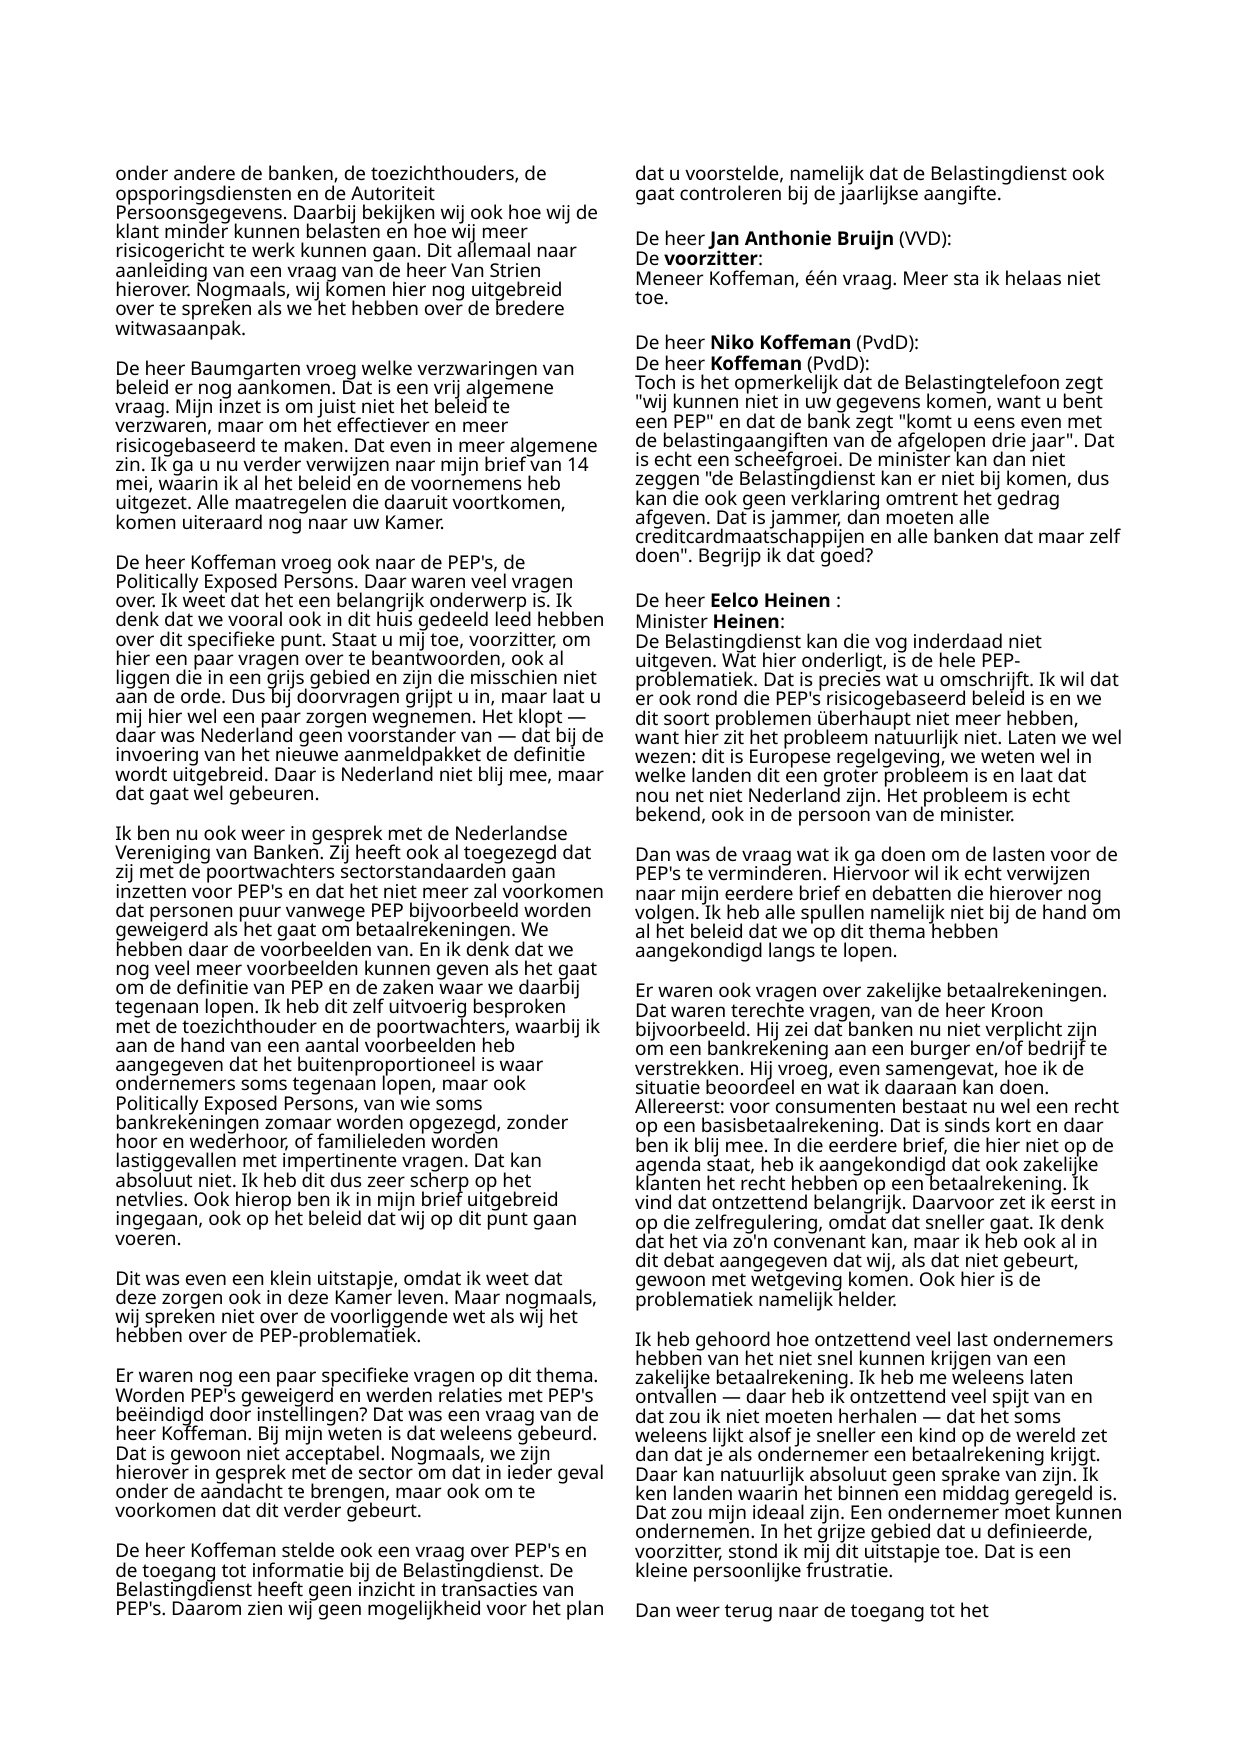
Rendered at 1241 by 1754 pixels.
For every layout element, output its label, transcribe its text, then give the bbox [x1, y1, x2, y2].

text De heer Baumgarten vroeg welke verzwaringen van beleid er nog aankomen. Dat is een vrij algemene vraag. Mijn inzet is om juist niet het beleid te verzwaren, maar om het effectiever en meer risicogebaseerd te maken. Dat even in meer algemene zin. Ik ga u nu verder verwijzen naar mijn brief van 14 mei, waarin ik al het beleid en de voornemens heb uitgezet. Alle maatregelen die daaruit voortkomen, komen uiteraard nog naar uw Kamer. [115, 359, 605, 533]
text Er waren ook vragen over zakelijke betaalrekeningen. Dat waren terechte vragen, van de heer Kroon bijvoorbeeld. Hij zei dat banken nu niet verplicht zijn om een bankrekening aan een burger en/of bedrijf te verstrekken. Hij vroeg, even samengevat, hoe ik de situatie beoordeel en wat ik daaraan kan doen. Allereerst: voor consumenten bestaat nu wel een recht op een basisbetaalrekening. Dat is sinds kort en daar ben ik blij mee. In die eerdere brief, die hier niet op de agenda staat, heb ik aangekondigd dat ook zakelijke klanten het recht hebben op een betaalrekening. Ik vind dat ontzettend belangrijk. Daarvoor zet ik eerst in op die zelfregulering, omdat dat sneller gaat. Ik denk dat het via zo'n convenant kan, maar ik heb ook al in dit debat aangegeven dat wij, als dat niet gebeurt, gewoon met wetgeving komen. Ook hier is de problematiek namelijk helder. [635, 982, 1125, 1310]
text dat u voorstelde, namelijk dat de Belastingdienst ook gaat controleren bij de jaarlijkse aangifte. [635, 165, 1125, 204]
text Ik heb gehoord hoe ontzettend veel last ondernemers hebben van het niet snel kunnen krijgen van een zakelijke betaalrekening. Ik heb me weleens laten ontvallen — daar heb ik ontzettend veel spijt van en dat zou ik niet moeten herhalen — dat het soms weleens lijkt alsof je sneller een kind op de wereld zet dan dat je als ondernemer een betaalrekening krijgt. Daar kan natuurlijk absoluut geen sprake van zijn. Ik ken landen waarin het binnen een middag geregeld is. Dat zou mijn ideaal zijn. Een ondernemer moet kunnen ondernemen. In het grijze gebied dat u definieerde, voorzitter, stond ik mij dit uitstapje toe. Dat is een kleine persoonlijke frustratie. [635, 1331, 1125, 1581]
text Dan was de vraag wat ik ga doen om de lasten voor de PEP's te verminderen. Hiervoor wil ik echt verwijzen naar mijn eerdere brief en debatten die hierover nog volgen. Ik heb alle spullen namelijk niet bij de hand om al het beleid dat we op dit thema hebben aangekondigd langs te lopen. [635, 846, 1125, 962]
text Toch is het opmerkelijk dat de Belastingtelefoon zegt "wij kunnen niet in uw gegevens komen, want u bent een PEP" en dat de bank zegt "komt u eens even met de belastingaangiften van de afgelopen drie jaar". Dat is echt een scheefgroei. De minister kan dan niet zeggen "de Belastingdienst kan er niet bij komen, dus kan die ook geen verklaring omtrent het gedrag afgeven. Dat is jammer, dan moeten alle creditcardmaatschappijen en alle banken dat maar zelf doen". Begrijp ik dat goed? [635, 374, 1125, 567]
text De heer Jan Anthonie Bruijn (VVD): [635, 225, 1125, 250]
text De heer Koffeman vroeg ook naar de PEP's, de Politically Exposed Persons. Daar waren veel vragen over. Ik weet dat het een belangrijk onderwerp is. Ik denk dat we vooral ook in dit huis gedeeld leed hebben over dit specifieke punt. Staat u mij toe, voorzitter, om hier een paar vragen over te beantwoorden, ook al liggen die in een grijs gebied en zijn die misschien niet aan de orde. Dus bij doorvragen grijpt u in, maar laat u mij hier wel een paar zorgen wegnemen. Het klopt — daar was Nederland geen voorstander van — dat bij de invoering van het nieuwe aanmeldpakket de definitie wordt uitgebreid. Daar is Nederland niet blij mee, maar dat gaat wel gebeuren. [115, 554, 605, 804]
text De heer Eelco Heinen : [635, 588, 1125, 613]
text De Belastingdienst kan die vog inderdaad niet uitgeven. Wat hier onderligt, is de hele PEP-problematiek. Dat is precies wat u omschrijft. Ik wil dat er ook rond die PEP's risicogebaseerd beleid is en we dit soort problemen überhaupt niet meer hebben, want hier zit het probleem natuurlijk niet. Laten we wel wezen: dit is Europese regelgeving, we weten wel in welke landen dit een groter probleem is en laat dat nou net niet Nederland zijn. Het probleem is echt bekend, ook in de persoon van de minister. [635, 633, 1125, 825]
text Meneer Koffeman, één vraag. Meer sta ik helaas niet toe. [635, 270, 1125, 308]
text Dit was even een klein uitstapje, omdat ik weet dat deze zorgen ook in deze Kamer leven. Maar nogmaals, wij spreken niet over de voorliggende wet als wij het hebben over de PEP-problematiek. [115, 1269, 605, 1347]
text Dan weer terug naar de toegang tot het [635, 1602, 1125, 1621]
text Minister Heinen: [635, 613, 1125, 633]
text De heer Koffeman stelde ook een vraag over PEP's en de toegang tot informatie bij de Belastingdienst. De Belastingdienst heeft geen inzicht in transacties van PEP's. Daarom zien wij geen mogelijkheid voor het plan [115, 1542, 605, 1619]
text De heer Koffeman (PvdD): [635, 355, 1125, 374]
text Ik ben nu ook weer in gesprek met de Nederlandse Vereniging van Banken. Zij heeft ook al toegezegd dat zij met de poortwachters sectorstandaarden gaan inzetten voor PEP's en dat het niet meer zal voorkomen dat personen puur vanwege PEP bijvoorbeeld worden geweigerd als het gaat om betaalrekeningen. We hebben daar de voorbeelden van. En ik denk dat we nog veel meer voorbeelden kunnen geven als het gaat om de definitie van PEP en de zaken waar we daarbij tegenaan lopen. Ik heb dit zelf uitvoerig besproken met de toezichthouder en de poortwachters, waarbij ik aan de hand van een aantal voorbeelden heb aangegeven dat het buitenproportioneel is waar ondernemers soms tegenaan lopen, maar ook Politically Exposed Persons, van wie soms bankrekeningen zomaar worden opgezegd, zonder hoor en wederhoor, of familieleden worden lastiggevallen met impertinente vragen. Dat kan absoluut niet. Ik heb dit dus zeer scherp op het netvlies. Ook hierop ben ik in mijn brief uitgebreid ingegaan, ook op het beleid dat wij op dit punt gaan voeren. [115, 825, 605, 1249]
text De heer Niko Koffeman (PvdD): [635, 329, 1125, 355]
text onder andere de banken, de toezichthouders, de opsporingsdiensten en de Autoriteit Persoonsgegevens. Daarbij bekijken wij ook hoe wij de klant minder kunnen belasten en hoe wij meer risicogericht te werk kunnen gaan. Dit allemaal naar aanleiding van een vraag van de heer Van Strien hierover. Nogmaals, wij komen hier nog uitgebreid over te spreken als we het hebben over de bredere witwasaanpak. [115, 165, 605, 339]
text De voorzitter: [635, 250, 1125, 270]
text Er waren nog een paar specifieke vragen op dit thema. Worden PEP's geweigerd en werden relaties met PEP's beëindigd door instellingen? Dat was een vraag van de heer Koffeman. Bij mijn weten is dat weleens gebeurd. Dat is gewoon niet acceptabel. Nogmaals, we zijn hierover in gesprek met de sector om dat in ieder geval onder de aandacht te brengen, maar ook om te voorkomen dat dit verder gebeurt. [115, 1367, 605, 1522]
